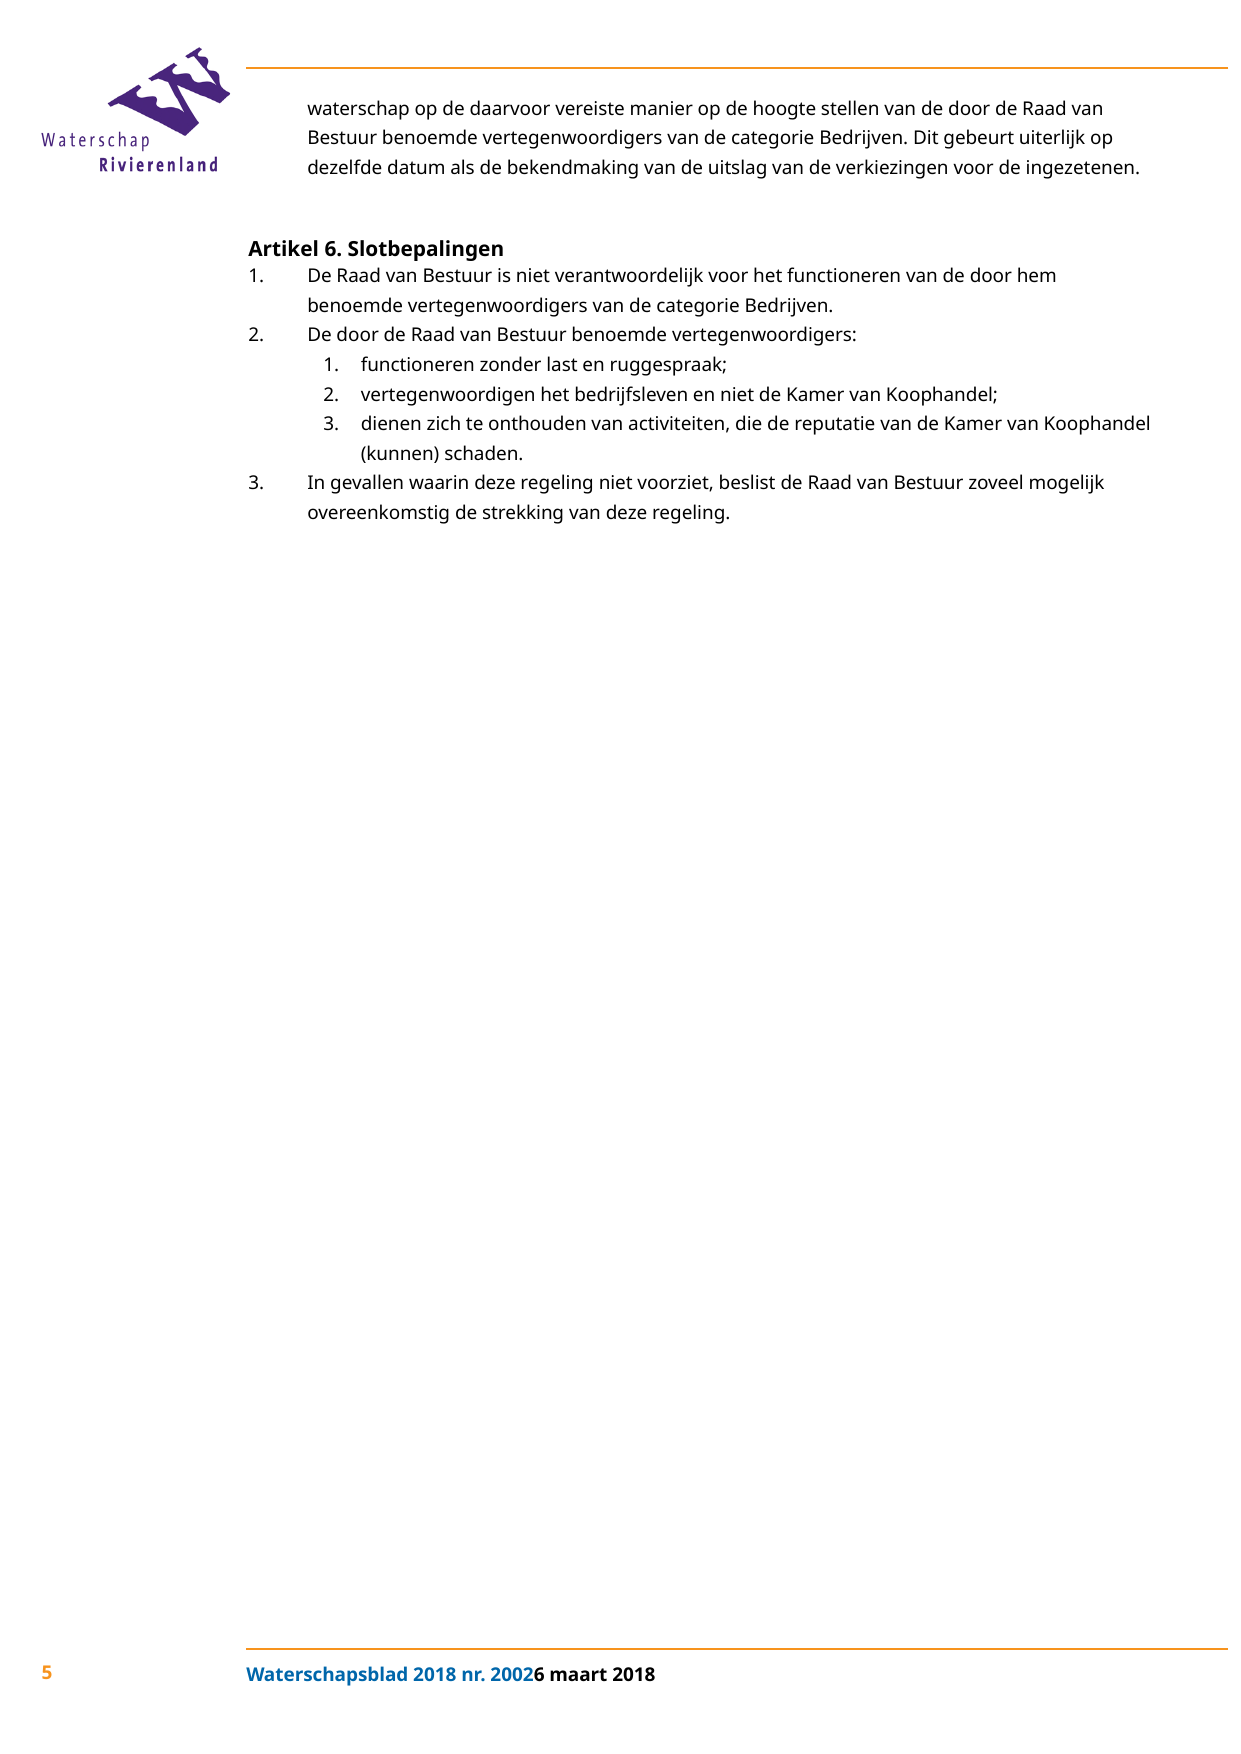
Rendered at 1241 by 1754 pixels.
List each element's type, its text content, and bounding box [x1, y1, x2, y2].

list dienen zich te onthouden van activiteiten, die de reputatie van de Kamer van Koophandel (kunnen) schaden. [323, 410, 1152, 466]
list De door de Raad van Bestuur benoemde vertegenwoordigers: [248, 322, 1152, 347]
list De Raad van Bestuur is niet verantwoordelijk voor het functioneren van de door hem benoemde vertegenwoordigers van de categorie Bedrijven. [248, 262, 1152, 318]
list vertegenwoordigen het bedrijfsleven en niet de Kamer van Koophandel; [323, 381, 1152, 406]
text Artikel 6. Slotbepalingen [248, 234, 1152, 262]
list waterschap op de daarvoor vereiste manier op de hoogte stellen van de door de Raad van Bestuur benoemde vertegenwoordigers van de categorie Bedrijven. Dit gebeurt uiterlijk op dezelfde datum als de bekendmaking van de uitslag van de verkiezingen voor de ingezetenen. [248, 95, 1152, 180]
list In gevallen waarin deze regeling niet voorziet, beslist de Raad van Bestuur zoveel mogelijk overeenkomstig de strekking van deze regeling. [248, 469, 1152, 525]
list functioneren zonder last en ruggespraak; [323, 351, 1152, 377]
picture [41, 47, 231, 172]
